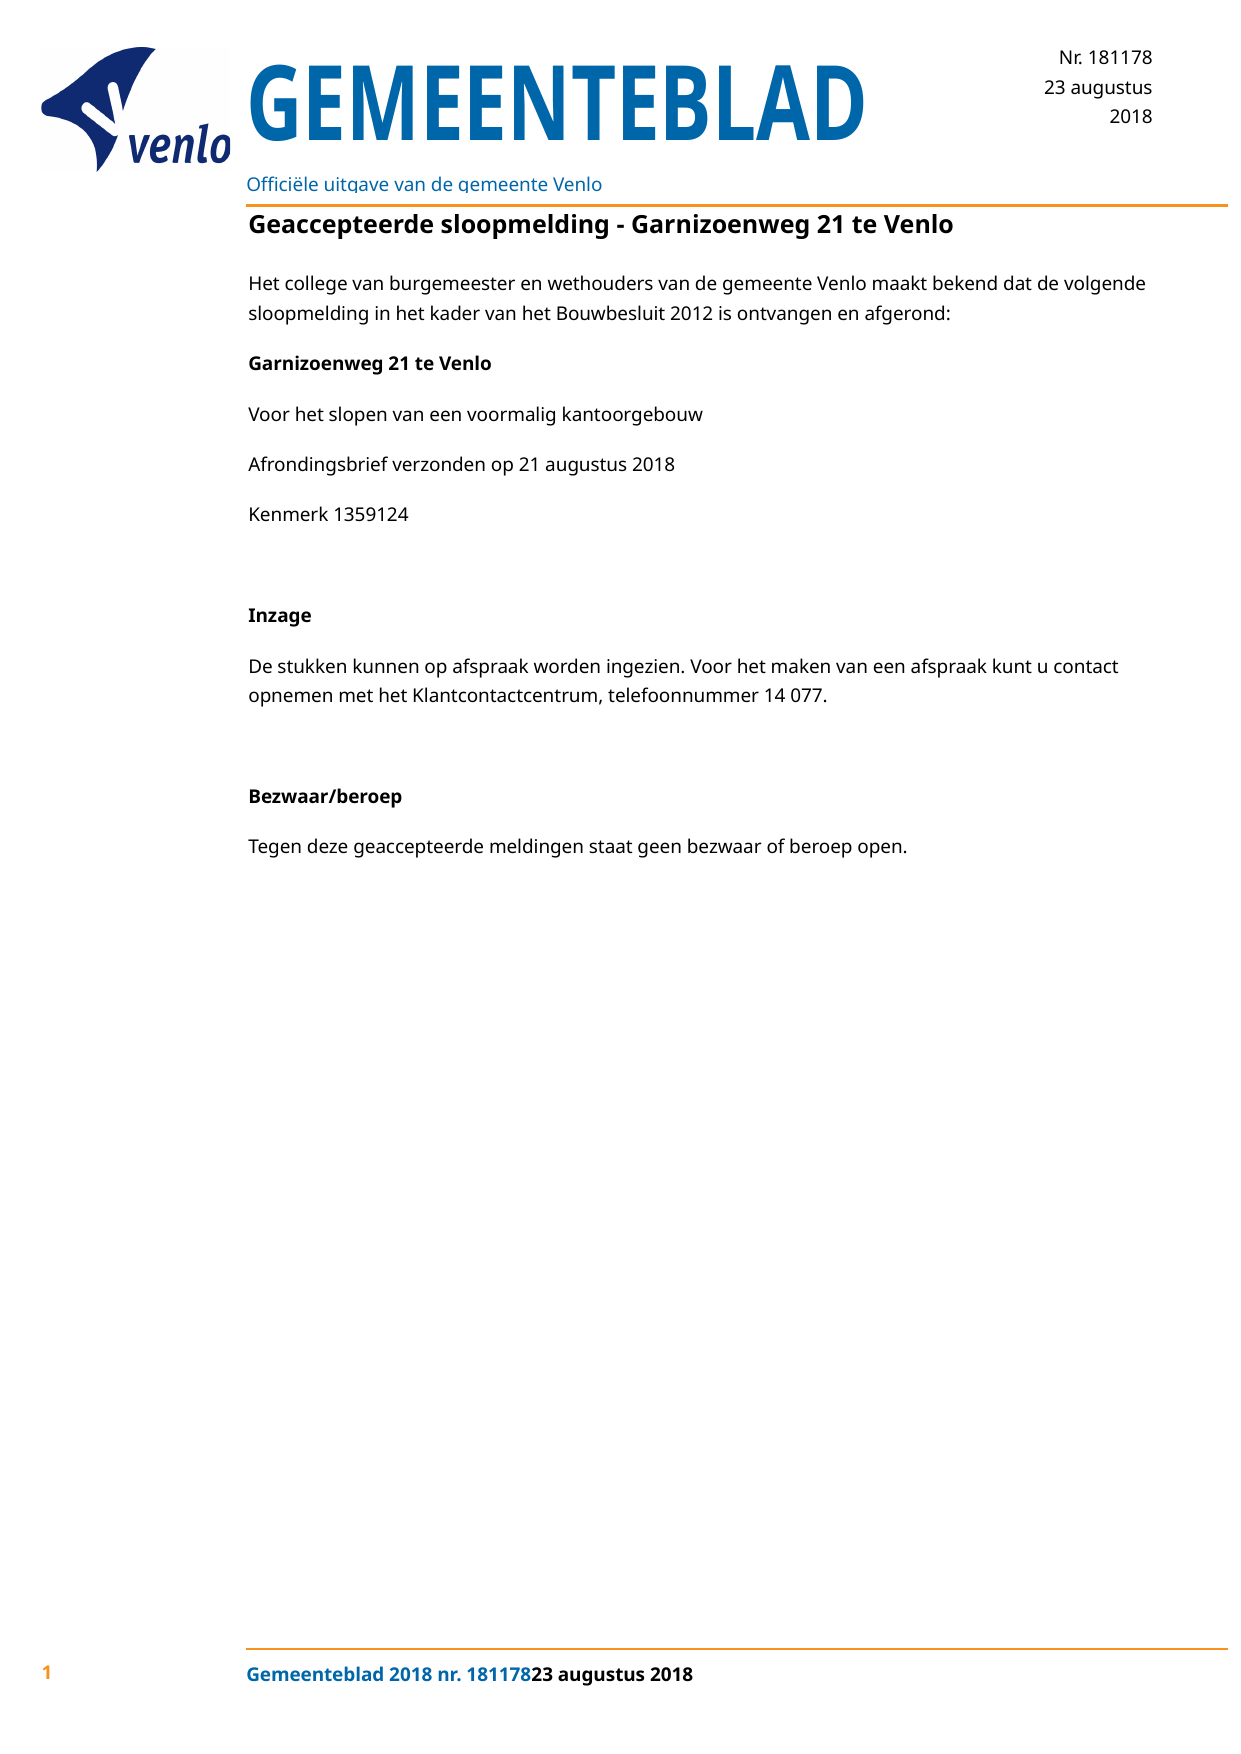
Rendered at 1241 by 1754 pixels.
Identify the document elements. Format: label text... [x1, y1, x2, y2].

text Bezwaar/beroep [248, 783, 1152, 809]
text Garnizoenweg 21 te Venlo [248, 350, 1152, 376]
picture [41, 47, 231, 172]
text Het college van burgemeester en wethouders van de gemeente Venlo maakt bekend dat de volgende sloopmelding in het kader van het Bouwbesluit 2012 is ontvangen en afgerond: [248, 270, 1152, 326]
text De stukken kunnen op afspraak worden ingezien. Voor het maken van een afspraak kunt u contact opnemen met het Klantcontactcentrum, telefoonnummer 14 077. [248, 653, 1152, 708]
text Geaccepteerde sloopmelding - Garnizoenweg 21 te Venlo [248, 207, 1152, 241]
text Afrondingsbrief verzonden op 21 augustus 2018 [248, 451, 1152, 477]
text Voor het slopen van een voormalig kantoorgebouw [248, 401, 1152, 426]
text Inzage [248, 602, 1152, 628]
text Kenmerk 1359124 [248, 502, 1152, 527]
text Tegen deze geaccepteerde meldingen staat geen bezwaar of beroep open. [248, 834, 1152, 859]
